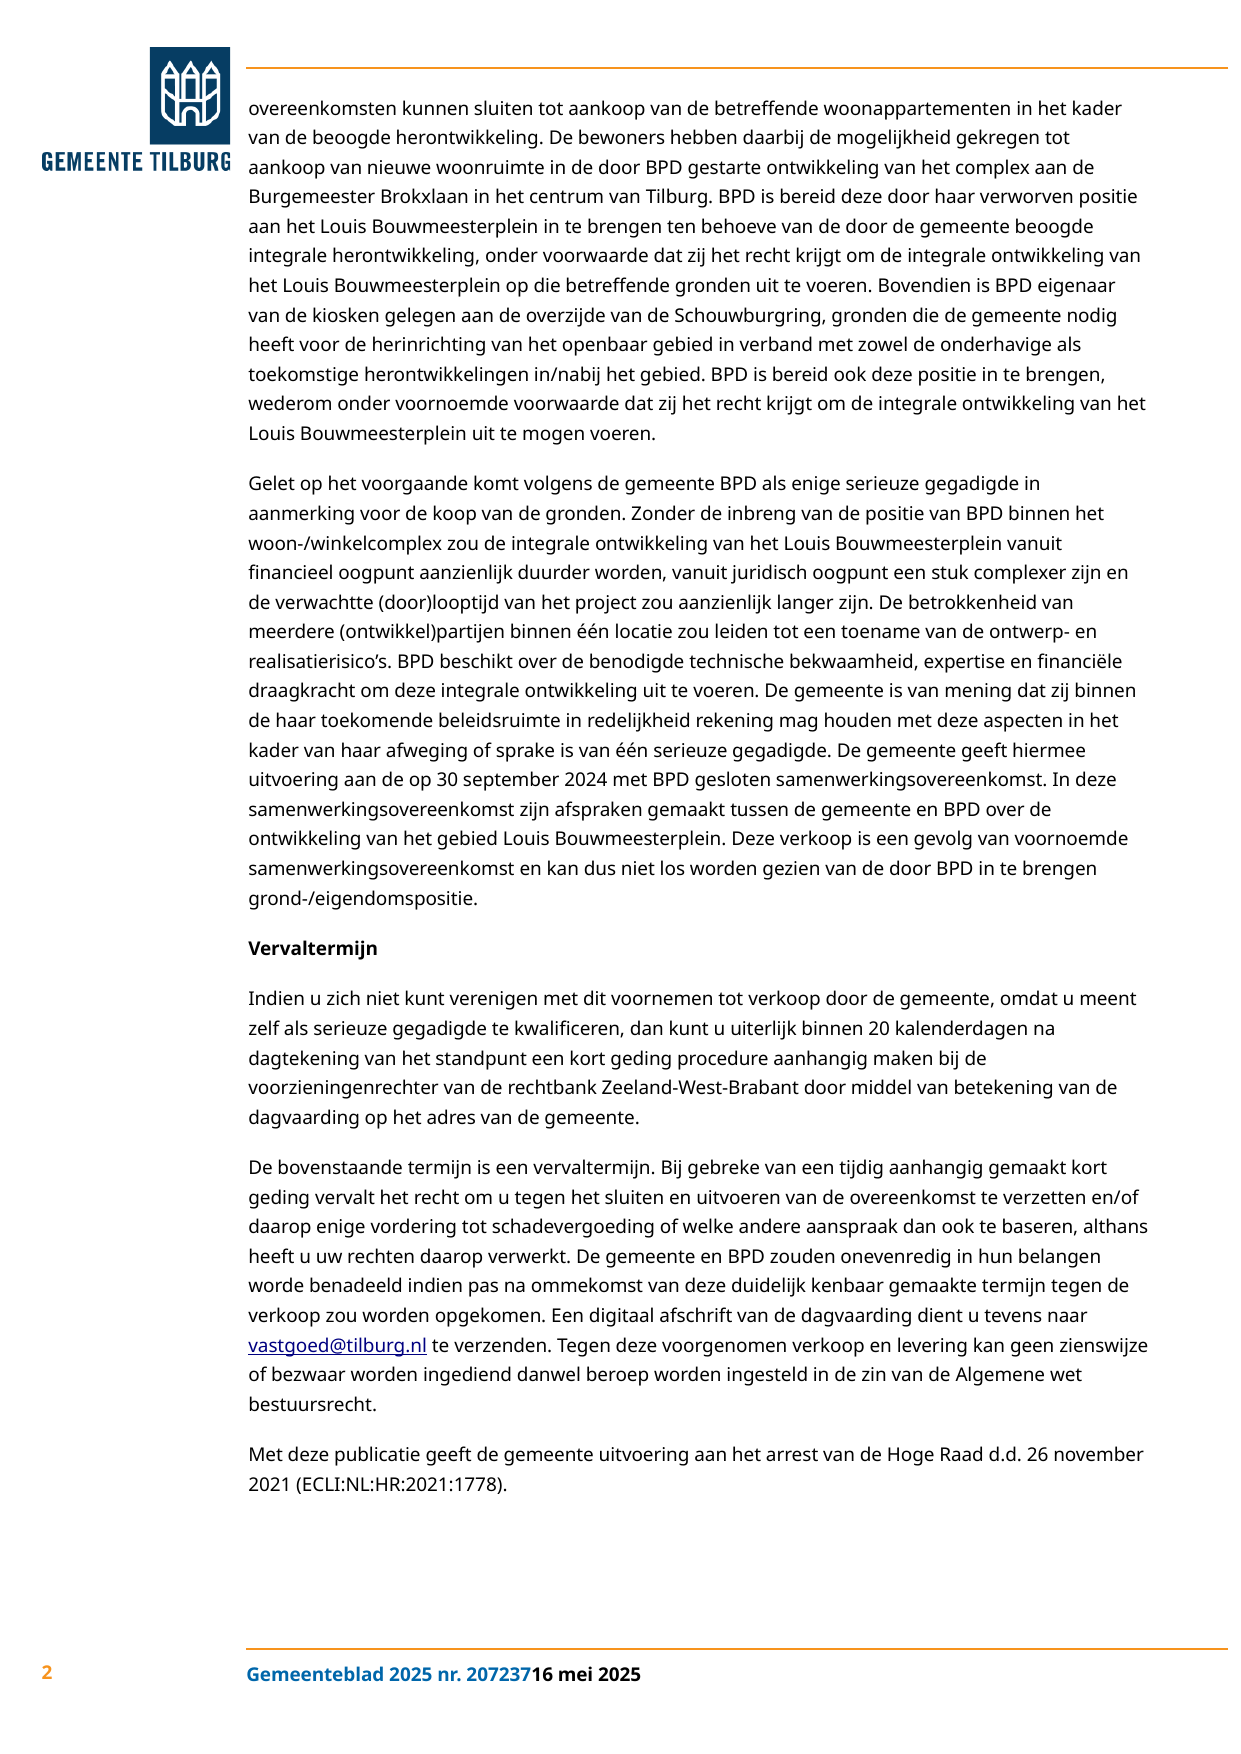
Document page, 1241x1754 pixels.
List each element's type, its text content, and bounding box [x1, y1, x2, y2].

picture [41, 47, 231, 172]
text overeenkomsten kunnen sluiten tot aankoop van de betreffende woonappartementen in het kader van de beoogde herontwikkeling. De bewoners hebben daarbij de mogelijkheid gekregen tot aankoop van nieuwe woonruimte in de door BPD gestarte ontwikkeling van het complex aan de Burgemeester Brokxlaan in het centrum van Tilburg. BPD is bereid deze door haar verworven positie aan het Louis Bouwmeesterplein in te brengen ten behoeve van de door de gemeente beoogde integrale herontwikkeling, onder voorwaarde dat zij het recht krijgt om de integrale ontwikkeling van het Louis Bouwmeesterplein op die betreffende gronden uit te voeren. Bovendien is BPD eigenaar van de kiosken gelegen aan de overzijde van de Schouwburgring, gronden die de gemeente nodig heeft voor de herinrichting van het openbaar gebied in verband met zowel de onderhavige als toekomstige herontwikkelingen in/nabij het gebied. BPD is bereid ook deze positie in te brengen, wederom onder voornoemde voorwaarde dat zij het recht krijgt om de integrale ontwikkeling van het Louis Bouwmeesterplein uit te mogen voeren. [248, 95, 1152, 446]
text Vervaltermijn [248, 935, 1152, 961]
text Met deze publicatie geeft de gemeente uitvoering aan het arrest van de Hoge Raad d.d. 26 november 2021 (ECLI:NL:HR:2021:1778). [248, 1441, 1152, 1497]
text Indien u zich niet kunt verenigen met dit voornemen tot verkoop door de gemeente, omdat u meent zelf als serieuze gegadigde te kwalificeren, dan kunt u uiterlijk binnen 20 kalenderdagen na dagtekening van het standpunt een kort geding procedure aanhangig maken bij de voorzieningenrechter van de rechtbank Zeeland-West-Brabant door middel van betekening van de dagvaarding op het adres van de gemeente. [248, 986, 1152, 1130]
text De bovenstaande termijn is een vervaltermijn. Bij gebreke van een tijdig aanhangig gemaakt kort geding vervalt het recht om u tegen het sluiten en uitvoeren van de overeenkomst te verzetten en/of daarop enige vordering tot schadevergoeding of welke andere aanspraak dan ook te baseren, althans heeft u uw rechten daarop verwerkt. De gemeente en BPD zouden onevenredig in hun belangen worde benadeeld indien pas na ommekomst van deze duidelijk kenbaar gemaakte termijn tegen de verkoop zou worden opgekomen. Een digitaal afschrift van de dagvaarding dient u tevens naar vastgoed@tilburg.nl te verzenden. Tegen deze voorgenomen verkoop en levering kan geen zienswijze of bezwaar worden ingediend danwel beroep worden ingesteld in de zin van de Algemene wet bestuursrecht. [248, 1154, 1152, 1417]
text Gelet op het voorgaande komt volgens de gemeente BPD als enige serieuze gegadigde in aanmerking voor de koop van de gronden. Zonder de inbreng van de positie van BPD binnen het woon-/winkelcomplex zou de integrale ontwikkeling van het Louis Bouwmeesterplein vanuit financieel oogpunt aanzienlijk duurder worden, vanuit juridisch oogpunt een stuk complexer zijn en de verwachtte (door)looptijd van het project zou aanzienlijk langer zijn. De betrokkenheid van meerdere (ontwikkel)partijen binnen één locatie zou leiden tot een toename van de ontwerp- en realisatierisico’s. BPD beschikt over de benodigde technische bekwaamheid, expertise en financiële draagkracht om deze integrale ontwikkeling uit te voeren. De gemeente is van mening dat zij binnen de haar toekomende beleidsruimte in redelijkheid rekening mag houden met deze aspecten in het kader van haar afweging of sprake is van één serieuze gegadigde. De gemeente geeft hiermee uitvoering aan de op 30 september 2024 met BPD gesloten samenwerkingsovereenkomst. In deze samenwerkingsovereenkomst zijn afspraken gemaakt tussen de gemeente en BPD over de ontwikkeling van het gebied Louis Bouwmeesterplein. Deze verkoop is een gevolg van voornoemde samenwerkingsovereenkomst en kan dus niet los worden gezien van de door BPD in te brengen grond-/eigendomspositie. [248, 471, 1152, 911]
